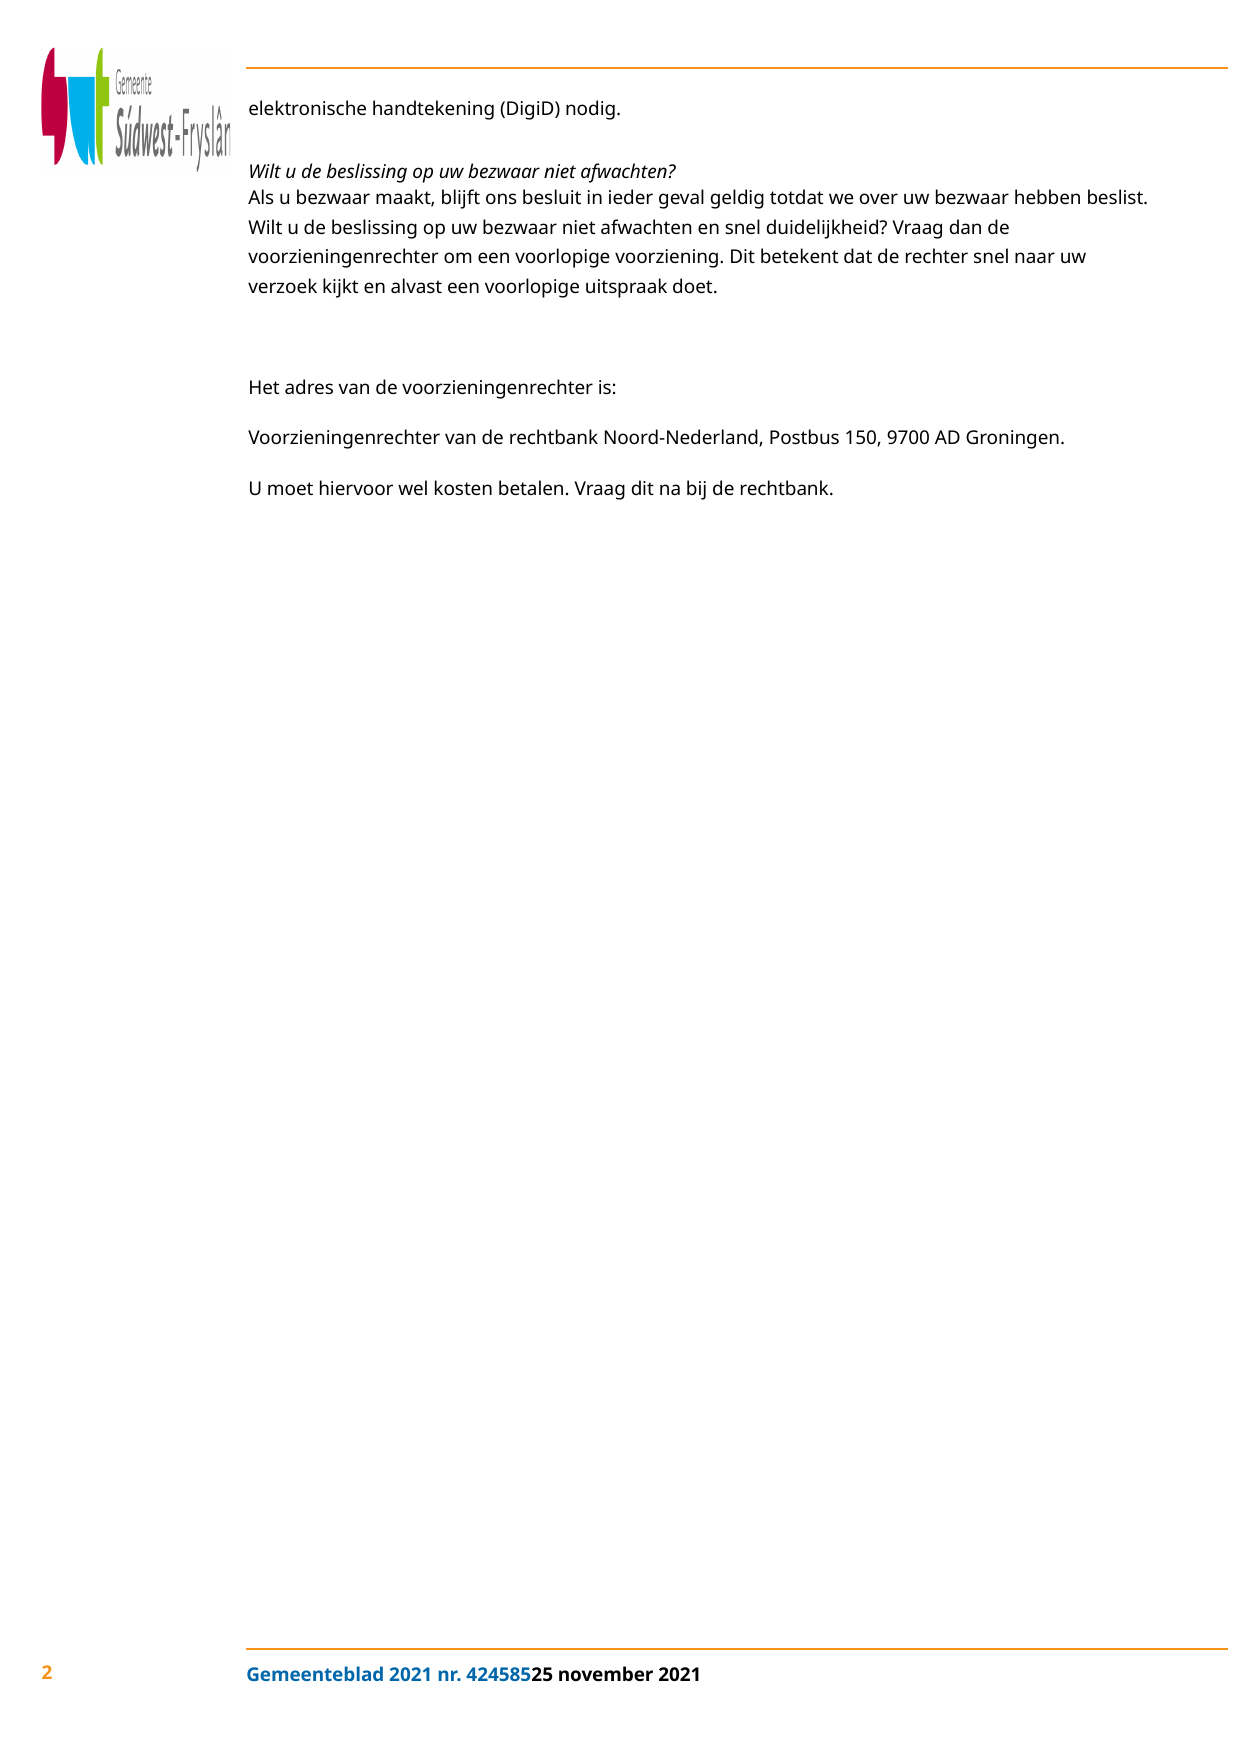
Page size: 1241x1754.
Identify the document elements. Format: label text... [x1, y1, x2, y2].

text Als u bezwaar maakt, blijft ons besluit in ieder geval geldig totdat we over uw bezwaar hebben beslist. Wilt u de beslissing op uw bezwaar niet afwachten en snel duidelijkheid? Vraag dan de voorzieningenrechter om een voorlopige voorziening. Dit betekent dat de rechter snel naar uw verzoek kijkt en alvast een voorlopige uitspraak doet. [248, 184, 1152, 299]
picture [41, 47, 231, 172]
text elektronische handtekening (DigiD) nodig. [248, 95, 1152, 121]
text Het adres van de voorzieningenrechter is: [248, 374, 1152, 400]
text Wilt u de beslissing op uw bezwaar niet afwachten? [248, 159, 1152, 184]
text Voorzieningenrechter van de rechtbank Noord-Nederland, Postbus 150, 9700 AD Groningen. [248, 424, 1152, 450]
text U moet hiervoor wel kosten betalen. Vraag dit na bij de rechtbank. [248, 475, 1152, 501]
